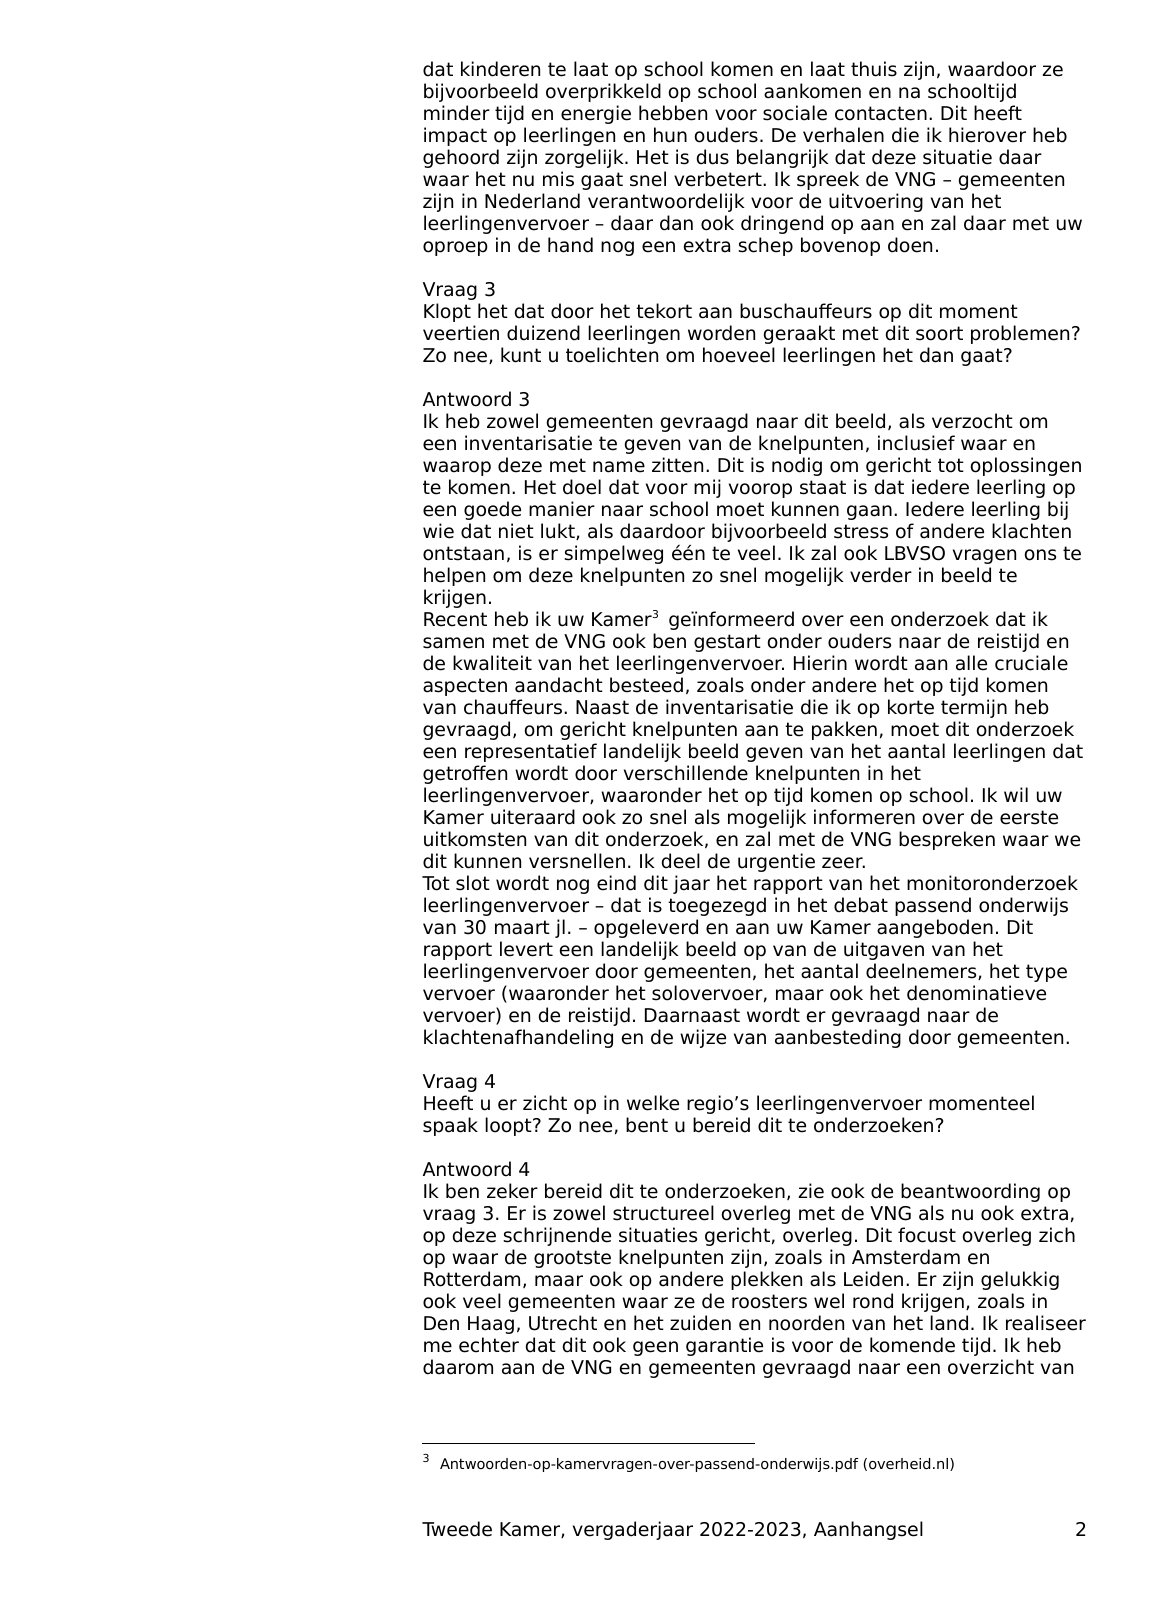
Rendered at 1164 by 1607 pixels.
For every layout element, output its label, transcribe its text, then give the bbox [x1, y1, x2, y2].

text Recent heb ik uw Kamer geïnformeerd over een onderzoek dat ik samen met de VNG ook ben gestart onder ouders naar de reistijd en de kwaliteit van het leerlingenvervoer. Hierin wordt aan alle cruciale aspecten aandacht besteed, zoals onder andere het op tijd komen van chauffeurs. Naast de inventarisatie die ik op korte termijn heb gevraagd, om gericht knelpunten aan te pakken, moet dit onderzoek een representatief landelijk beeld geven van het aantal leerlingen dat getroffen wordt door verschillende knelpunten in het leerlingenvervoer, waaronder het op tijd komen op school. Ik wil uw Kamer uiteraard ook zo snel als mogelijk informeren over de eerste uitkomsten van dit onderzoek, en zal met de VNG bespreken waar we dit kunnen versnellen. Ik deel de urgentie zeer. [422, 609, 1087, 873]
text Vraag 3 [422, 279, 1087, 301]
text Ik heb zowel gemeenten gevraagd naar dit beeld, als verzocht om een inventarisatie te geven van de knelpunten, inclusief waar en waarop deze met name zitten. Dit is nodig om gericht tot oplossingen te komen. Het doel dat voor mij voorop staat is dat iedere leerling op een goede manier naar school moet kunnen gaan. Iedere leerling bij wie dat niet lukt, als daardoor bijvoorbeeld stress of andere klachten ontstaan, is er simpelweg één te veel. Ik zal ook LBVSO vragen ons te helpen om deze knelpunten zo snel mogelijk verder in beeld te krijgen. [422, 411, 1087, 609]
text Ik ben zeker bereid dit te onderzoeken, zie ook de beantwoording op vraag 3. Er is zowel structureel overleg met de VNG als nu ook extra, op deze schrijnende situaties gericht, overleg. Dit focust overleg zich op waar de grootste knelpunten zijn, zoals in Amsterdam en Rotterdam, maar ook op andere plekken als Leiden. Er zijn gelukkig ook veel gemeenten waar ze de roosters wel rond krijgen, zoals in Den Haag, Utrecht en het zuiden en noorden van het land. Ik realiseer me echter dat dit ook geen garantie is voor de komende tijd. Ik heb daarom aan de VNG en gemeenten gevraagd naar een overzicht van [422, 1181, 1087, 1379]
text dat kinderen te laat op school komen en laat thuis zijn, waardoor ze bijvoorbeeld overprikkeld op school aankomen en na schooltijd minder tijd en energie hebben voor sociale contacten. Dit heeft impact op leerlingen en hun ouders. De verhalen die ik hierover heb gehoord zijn zorgelijk. Het is dus belangrijk dat deze situatie daar waar het nu mis gaat snel verbetert. Ik spreek de VNG – gemeenten zijn in Nederland verantwoordelijk voor de uitvoering van het leerlingenvervoer – daar dan ook dringend op aan en zal daar met uw oproep in de hand nog een extra schep bovenop doen. [422, 59, 1087, 257]
text Vraag 4 [422, 1071, 1087, 1093]
text Antwoord 4 [422, 1159, 1087, 1181]
text Antwoord 3 [422, 389, 1087, 411]
text Antwoorden-op-kamervragen-over-passend-onderwijs.pdf (overheid.nl) [422, 1452, 1087, 1474]
text Klopt het dat door het tekort aan buschauffeurs op dit moment veertien duizend leerlingen worden geraakt met dit soort problemen? Zo nee, kunt u toelichten om hoeveel leerlingen het dan gaat? [422, 301, 1087, 367]
text Heeft u er zicht op in welke regio’s leerlingenvervoer momenteel spaak loopt? Zo nee, bent u bereid dit te onderzoeken? [422, 1093, 1087, 1137]
text Tot slot wordt nog eind dit jaar het rapport van het monitoronderzoek leerlingenvervoer – dat is toegezegd in het debat passend onderwijs van 30 maart jl. – opgeleverd en aan uw Kamer aangeboden. Dit rapport levert een landelijk beeld op van de uitgaven van het leerlingenvervoer door gemeenten, het aantal deelnemers, het type vervoer (waaronder het solovervoer, maar ook het denominatieve vervoer) en de reistijd. Daarnaast wordt er gevraagd naar de klachtenafhandeling en de wijze van aanbesteding door gemeenten. [422, 873, 1087, 1048]
